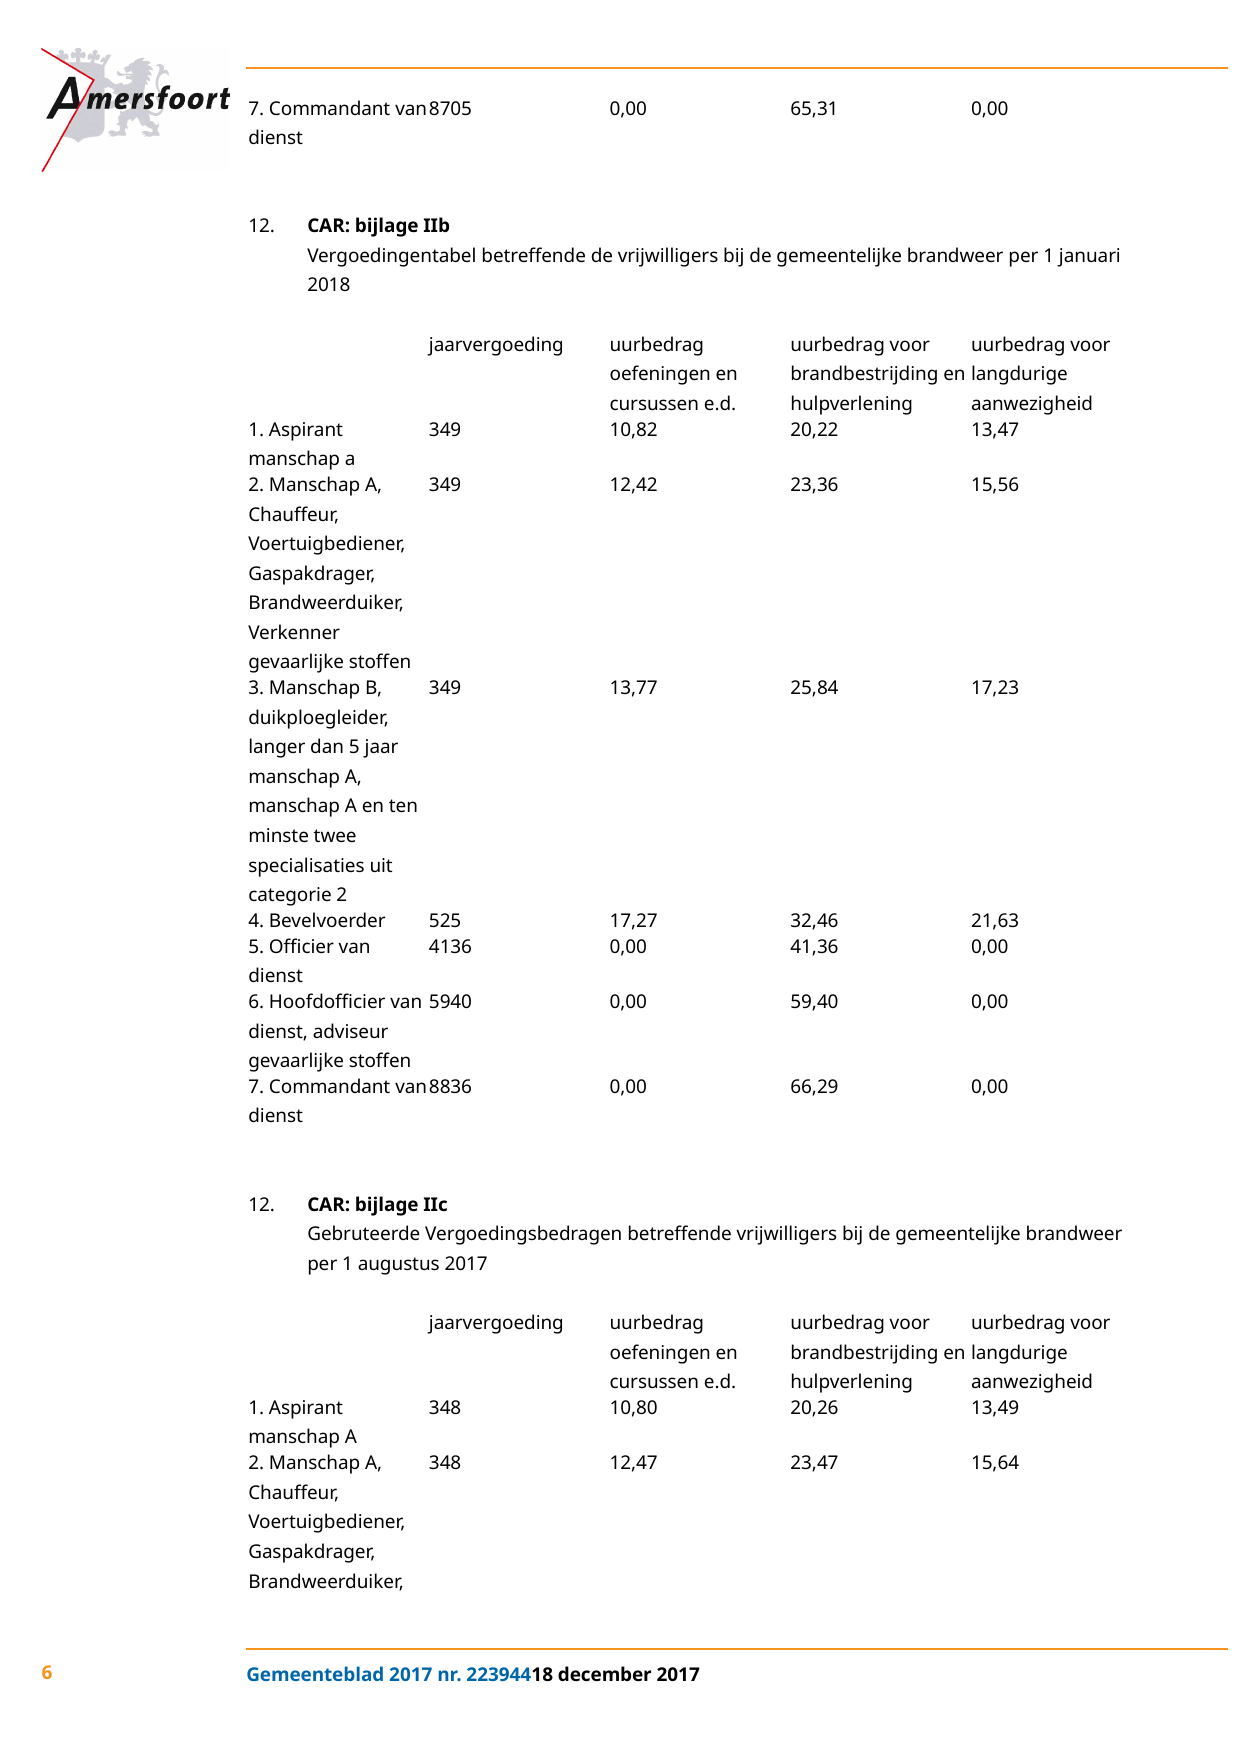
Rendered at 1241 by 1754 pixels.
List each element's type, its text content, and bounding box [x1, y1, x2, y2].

table_header uurbedrag oefeningen en cursussen e.d. [609, 1309, 790, 1394]
table_header uurbedrag voor brandbestrijding en hulpverlening [790, 331, 971, 416]
table_cell 66,29 [790, 1073, 971, 1128]
table_cell 3. Manschap B, duikploegleider, langer dan 5 jaar manschap A, manschap A en ten minste twee specialisaties uit categorie 2 [248, 674, 429, 907]
table_cell 5940 [429, 988, 609, 1073]
table_header uurbedrag voor brandbestrijding en hulpverlening [790, 1309, 971, 1394]
list Gebruteerde Vergoedingsbedragen betreffende vrijwilligers bij de gemeentelijke brandweer per 1 augustus 2017 [248, 1220, 1152, 1276]
table_cell 41,36 [790, 933, 971, 988]
table_cell 32,46 [790, 907, 971, 933]
table_cell 17,23 [971, 674, 1152, 907]
table_header [248, 1309, 429, 1394]
table_cell 25,84 [790, 674, 971, 907]
table_cell 15,64 [971, 1450, 1152, 1593]
table_cell 4. Bevelvoerder [248, 907, 429, 933]
table_cell 1. Aspirant manschap a [248, 416, 429, 471]
list Vergoedingentabel betreffende de vrijwilligers bij de gemeentelijke brandweer per 1 januari 2018 [248, 242, 1152, 297]
table_cell 5. Officier van dienst [248, 933, 429, 988]
table_cell 6. Hoofdofficier van dienst, adviseur gevaarlijke stoffen [248, 988, 429, 1073]
table_header uurbedrag voor langdurige aanwezigheid [971, 1309, 1152, 1394]
table_cell 0,00 [609, 1073, 790, 1128]
table_cell 8705 [429, 95, 609, 150]
table_header jaarvergoeding [429, 1309, 609, 1394]
table_cell 0,00 [971, 1073, 1152, 1128]
table_cell 12,42 [609, 471, 790, 674]
table_cell 7. Commandant van dienst [248, 95, 429, 150]
table_cell 0,00 [971, 95, 1152, 150]
table_cell 348 [429, 1394, 609, 1449]
list CAR: bijlage IIb [248, 212, 1152, 238]
list CAR: bijlage IIc [248, 1191, 1152, 1217]
table_header uurbedrag oefeningen en cursussen e.d. [609, 331, 790, 416]
table_cell 7. Commandant van dienst [248, 1073, 429, 1128]
table_cell 348 [429, 1450, 609, 1593]
table_cell 15,56 [971, 471, 1152, 674]
table_cell 23,36 [790, 471, 971, 674]
table_cell 525 [429, 907, 609, 933]
table_cell 0,00 [609, 988, 790, 1073]
table_cell 10,80 [609, 1394, 790, 1449]
table_cell 59,40 [790, 988, 971, 1073]
table_cell 65,31 [790, 95, 971, 150]
table_header [248, 331, 429, 416]
table_cell 10,82 [609, 416, 790, 471]
picture [41, 47, 231, 172]
table_cell 13,49 [971, 1394, 1152, 1449]
table_cell 2. Manschap A, Chauffeur, Voertuigbediener, Gaspakdrager, Brandweerduiker, [248, 1450, 429, 1593]
table_cell 17,27 [609, 907, 790, 933]
table_cell 2. Manschap A, Chauffeur, Voertuigbediener, Gaspakdrager, Brandweerduiker, Verkenner gevaarlijke stoffen [248, 471, 429, 674]
table_cell 0,00 [609, 95, 790, 150]
table_cell 349 [429, 471, 609, 674]
table_cell 349 [429, 416, 609, 471]
table_cell 1. Aspirant manschap A [248, 1394, 429, 1449]
table_cell 13,77 [609, 674, 790, 907]
table_cell 0,00 [971, 933, 1152, 988]
table_header uurbedrag voor langdurige aanwezigheid [971, 331, 1152, 416]
table_cell 20,22 [790, 416, 971, 471]
table_cell 12,47 [609, 1450, 790, 1593]
table_cell 23,47 [790, 1450, 971, 1593]
table_cell 8836 [429, 1073, 609, 1128]
table_cell 349 [429, 674, 609, 907]
table_cell 0,00 [609, 933, 790, 988]
table_cell 20,26 [790, 1394, 971, 1449]
table_cell 0,00 [971, 988, 1152, 1073]
table_cell 4136 [429, 933, 609, 988]
table_cell 21,63 [971, 907, 1152, 933]
table_header jaarvergoeding [429, 331, 609, 416]
table_cell 13,47 [971, 416, 1152, 471]
